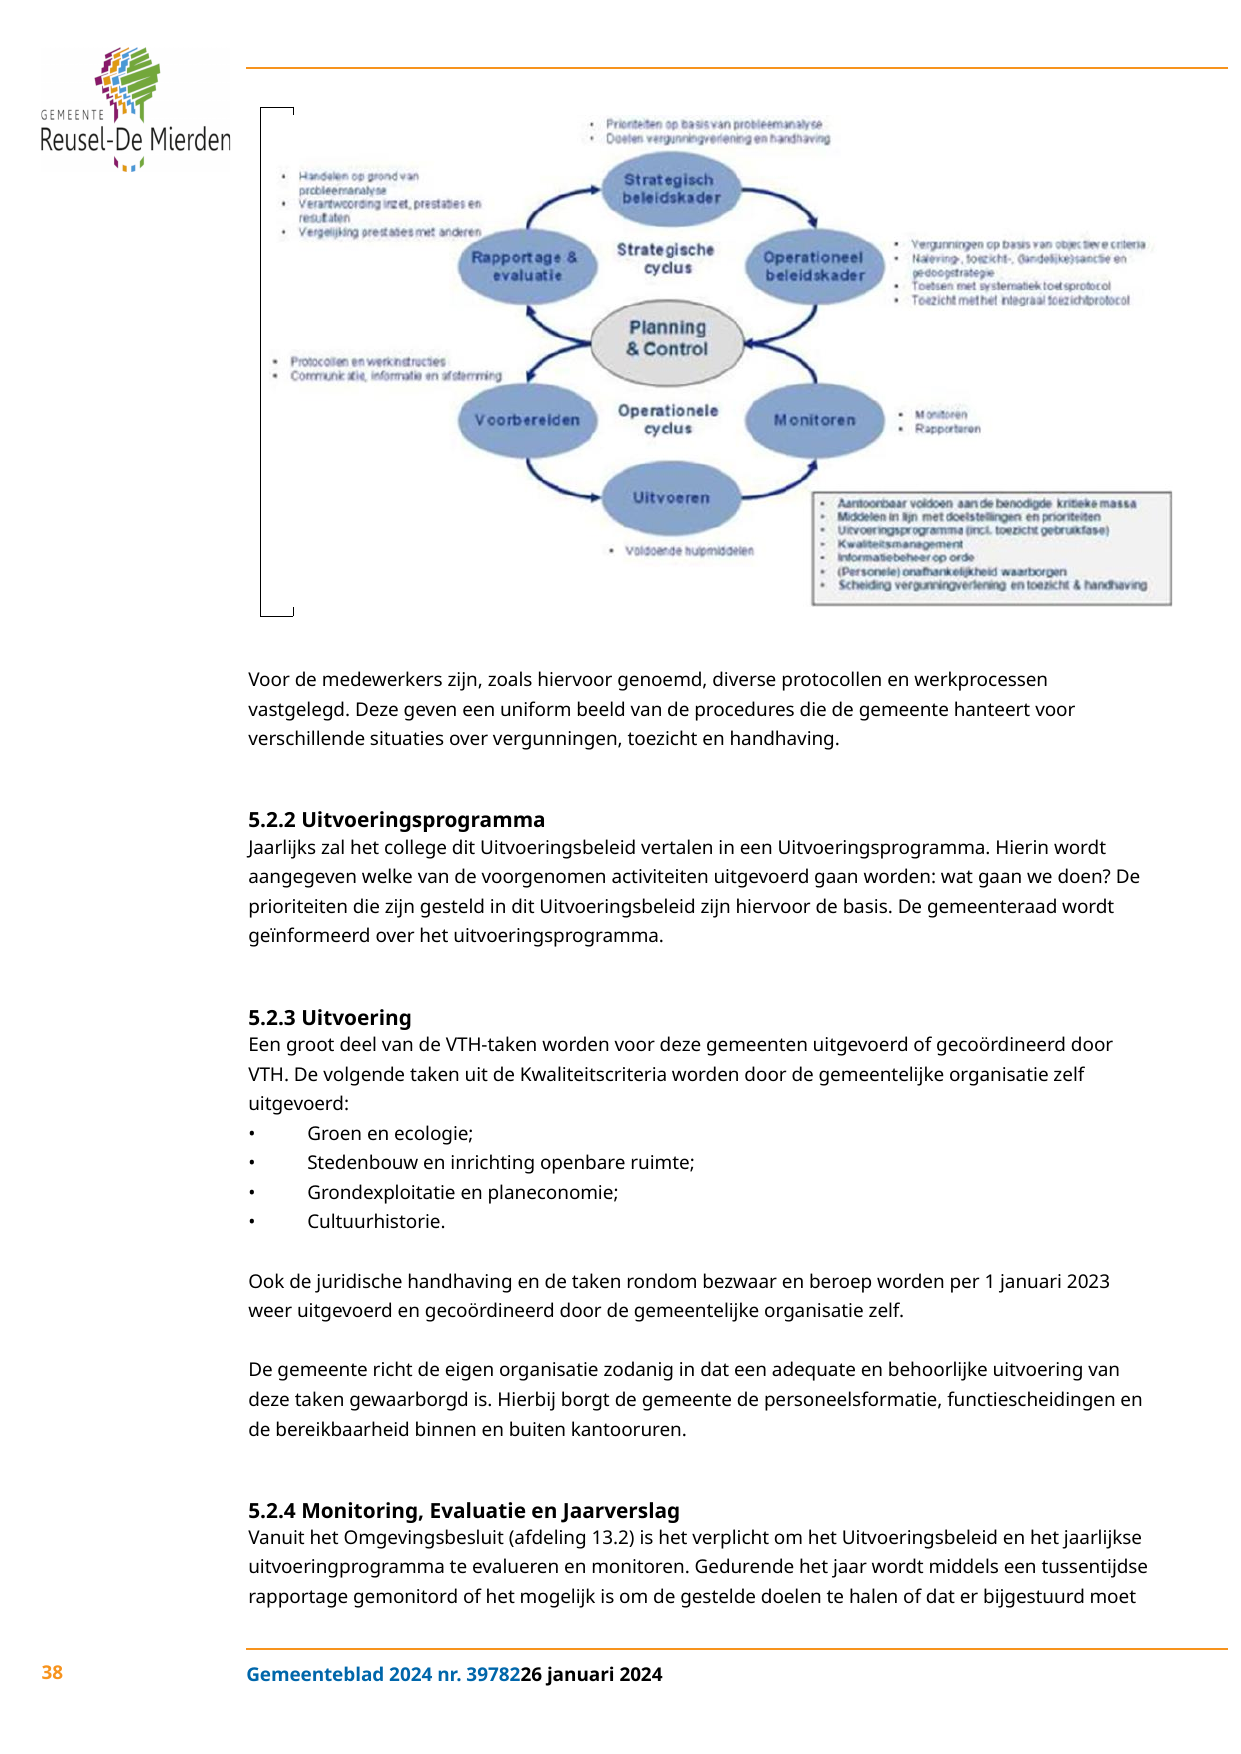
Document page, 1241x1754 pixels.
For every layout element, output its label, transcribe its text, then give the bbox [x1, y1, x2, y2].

table_header [261, 108, 293, 616]
picture [268, 115, 1173, 607]
text Jaarlijks zal het college dit Uitvoeringsbeleid vertalen in een Uitvoeringsprogramma. Hierin wordt aangegeven welke van de voorgenomen activiteiten uitgevoerd gaan worden: wat gaan we doen? De prioriteiten die zijn gesteld in dit Uitvoeringsbeleid zijn hiervoor de basis. De gemeenteraad wordt geïnformeerd over het uitvoeringsprogramma. [248, 834, 1152, 948]
text Een groot deel van de VTH-taken worden voor deze gemeenten uitgevoerd of gecoördineerd door VTH. De volgende taken uit de Kwaliteitscriteria worden door de gemeentelijke organisatie zelf uitgevoerd: [248, 1031, 1152, 1116]
list Stedenbouw en inrichting openbare ruimte; [248, 1149, 1152, 1175]
text De gemeente richt de eigen organisatie zodanig in dat een adequate en behoorlijke uitvoering van deze taken gewaarborgd is. Hierbij borgt de gemeente de personeelsformatie, functiescheidingen en de bereikbaarheid binnen en buiten kantooruren. [248, 1357, 1152, 1441]
picture [41, 47, 231, 172]
table_header [248, 95, 1152, 633]
text 5.2.3 Uitvoering [248, 1003, 1152, 1031]
list Grondexploitatie en planeconomie; [248, 1179, 1152, 1205]
text 5.2.4 Monitoring, Evaluatie en Jaarverslag [248, 1496, 1152, 1524]
list Groen en ecologie; [248, 1120, 1152, 1146]
list Cultuurhistorie. [248, 1209, 1152, 1234]
text Vanuit het Omgevingsbesluit (afdeling 13.2) is het verplicht om het Uitvoeringsbeleid en het jaarlijkse uitvoeringprogramma te evalueren en monitoren. Gedurende het jaar wordt middels een tussentijdse rapportage gemonitord of het mogelijk is om de gestelde doelen te halen of dat er bijgestuurd moet [248, 1524, 1152, 1609]
text Ook de juridische handhaving en de taken rondom bezwaar en beroep worden per 1 januari 2023 weer uitgevoerd en gecoördineerd door de gemeentelijke organisatie zelf. [248, 1268, 1152, 1323]
text 5.2.2 Uitvoeringsprogramma [248, 806, 1152, 834]
text Voor de medewerkers zijn, zoals hiervoor genoemd, diverse protocollen en werkprocessen vastgelegd. Deze geven een uniform beeld van de procedures die de gemeente hanteert voor verschillende situaties over vergunningen, toezicht en handhaving. [248, 666, 1152, 751]
